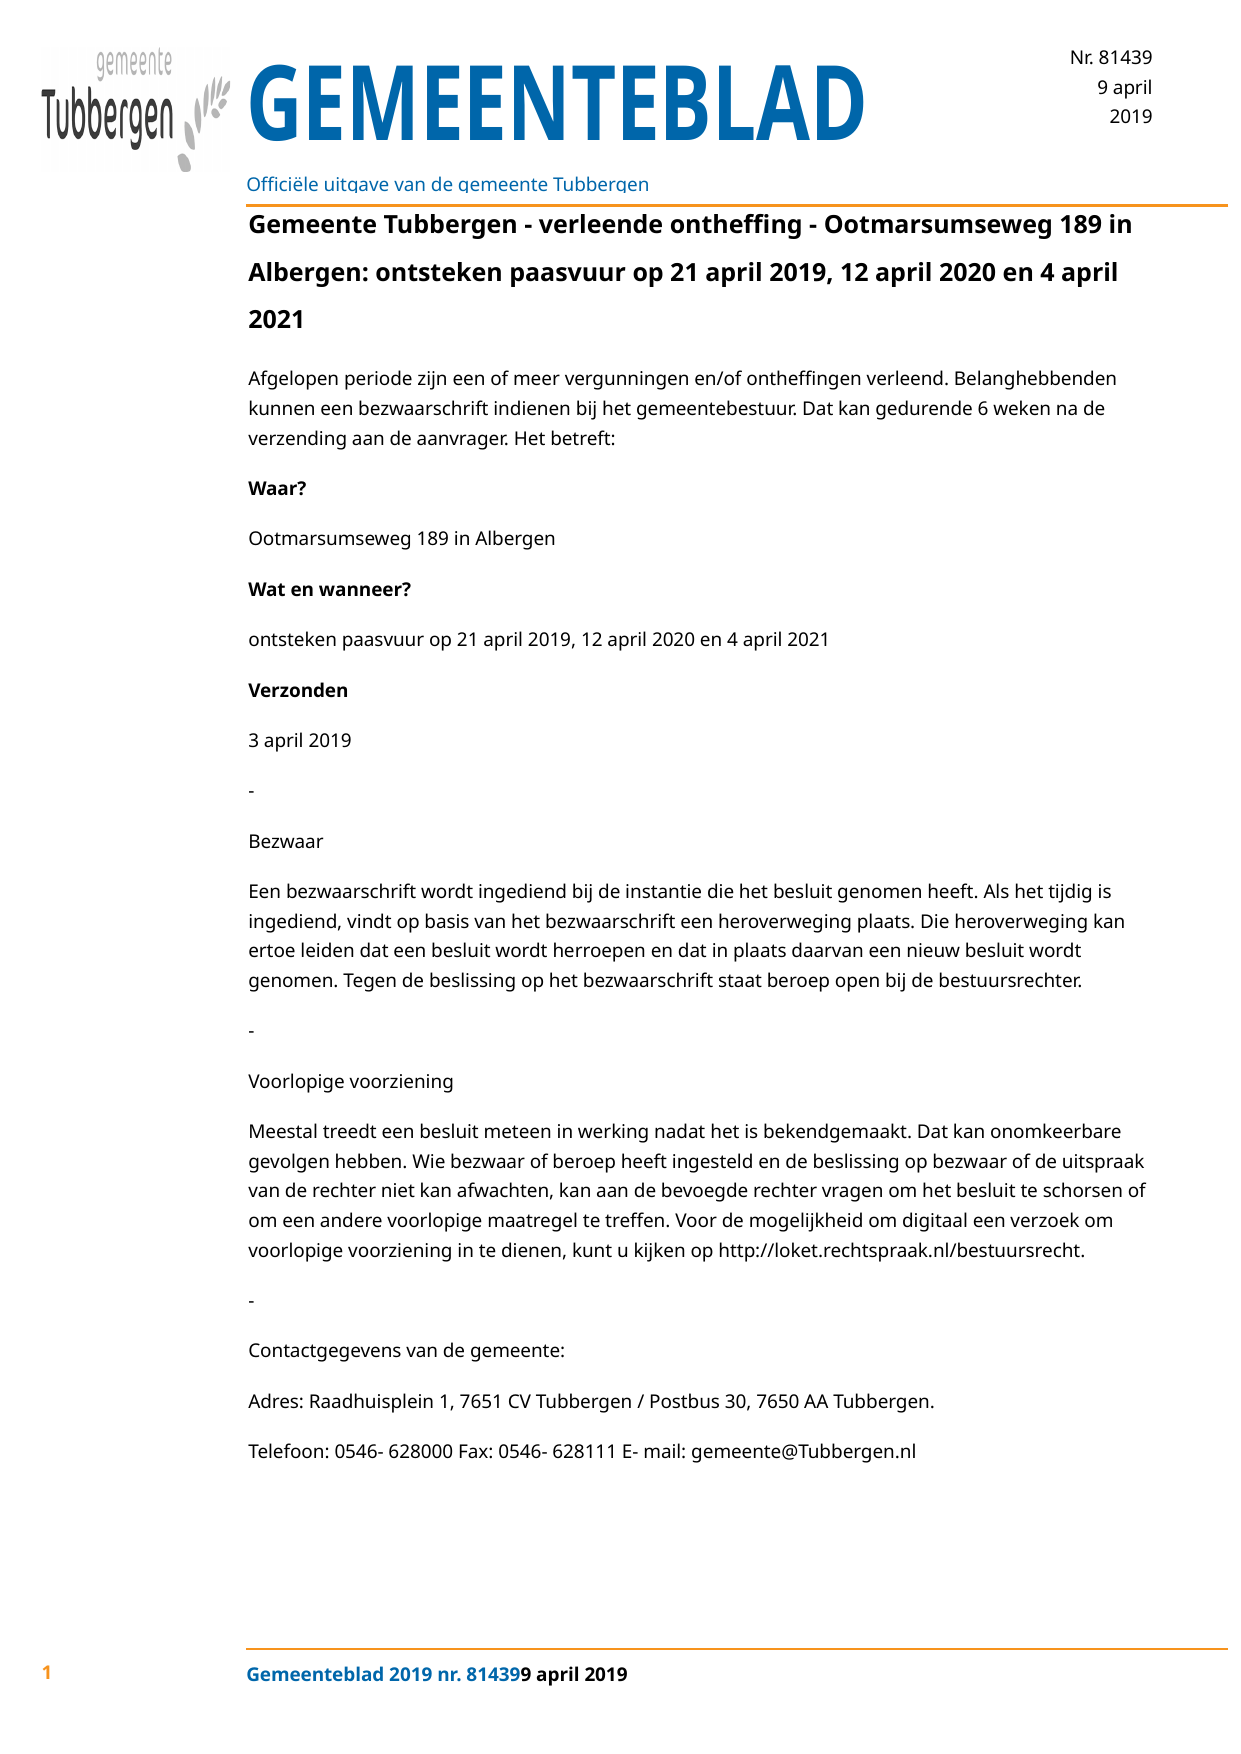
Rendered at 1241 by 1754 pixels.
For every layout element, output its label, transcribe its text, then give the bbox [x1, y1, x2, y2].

text Verzonden [248, 677, 1152, 702]
text Adres: Raadhuisplein 1, 7651 CV Tubbergen / Postbus 30, 7650 AA Tubbergen. [248, 1388, 1152, 1414]
text Telefoon: 0546- 628000 Fax: 0546- 628111 E- mail: gemeente@Tubbergen.nl [248, 1438, 1152, 1464]
text Wat en wanneer? [248, 576, 1152, 602]
text Contactgegevens van de gemeente: [248, 1338, 1152, 1363]
text Voorlopige voorziening [248, 1068, 1152, 1094]
text Waar? [248, 475, 1152, 501]
picture [41, 47, 231, 172]
text Gemeente Tubbergen - verleende ontheffing - Ootmarsumseweg 189 in Albergen: ontsteken paasvuur op 21 april 2019, 12 april 2020 en 4 april 2021 [248, 207, 1152, 336]
text Meestal treedt een besluit meteen in werking nadat het is bekendgemaakt. Dat kan onomkeerbare gevolgen hebben. Wie bezwaar of beroep heeft ingesteld en de beslissing op bezwaar of de uitspraak van de rechter niet kan afwachten, kan aan de bevoegde rechter vragen om het besluit te schorsen of om een andere voorlopige maatregel te treffen. Voor de mogelijkheid om digitaal een verzoek om voorlopige voorziening in te dienen, kunt u kijken op http://loket.rechtspraak.nl/bestuursrecht. [248, 1118, 1152, 1262]
text 3 april 2019 [248, 727, 1152, 753]
text - [248, 1287, 1152, 1313]
text ontsteken paasvuur op 21 april 2019, 12 april 2020 en 4 april 2021 [248, 626, 1152, 652]
text Bezwaar [248, 828, 1152, 854]
text - [248, 778, 1152, 803]
text Afgelopen periode zijn een of meer vergunningen en/of ontheffingen verleend. Belanghebbenden kunnen een bezwaarschrift indienen bij het gemeentebestuur. Dat kan gedurende 6 weken na de verzending aan de aanvrager. Het betreft: [248, 366, 1152, 450]
text Ootmarsumseweg 189 in Albergen [248, 526, 1152, 551]
text Een bezwaarschrift wordt ingediend bij de instantie die het besluit genomen heeft. Als het tijdig is ingediend, vindt op basis van het bezwaarschrift een heroverweging plaats. Die heroverweging kan ertoe leiden dat een besluit wordt herroepen en dat in plaats daarvan een nieuw besluit wordt genomen. Tegen de beslissing op het bezwaarschrift staat beroep open bij de bestuursrechter. [248, 878, 1152, 993]
text - [248, 1018, 1152, 1043]
